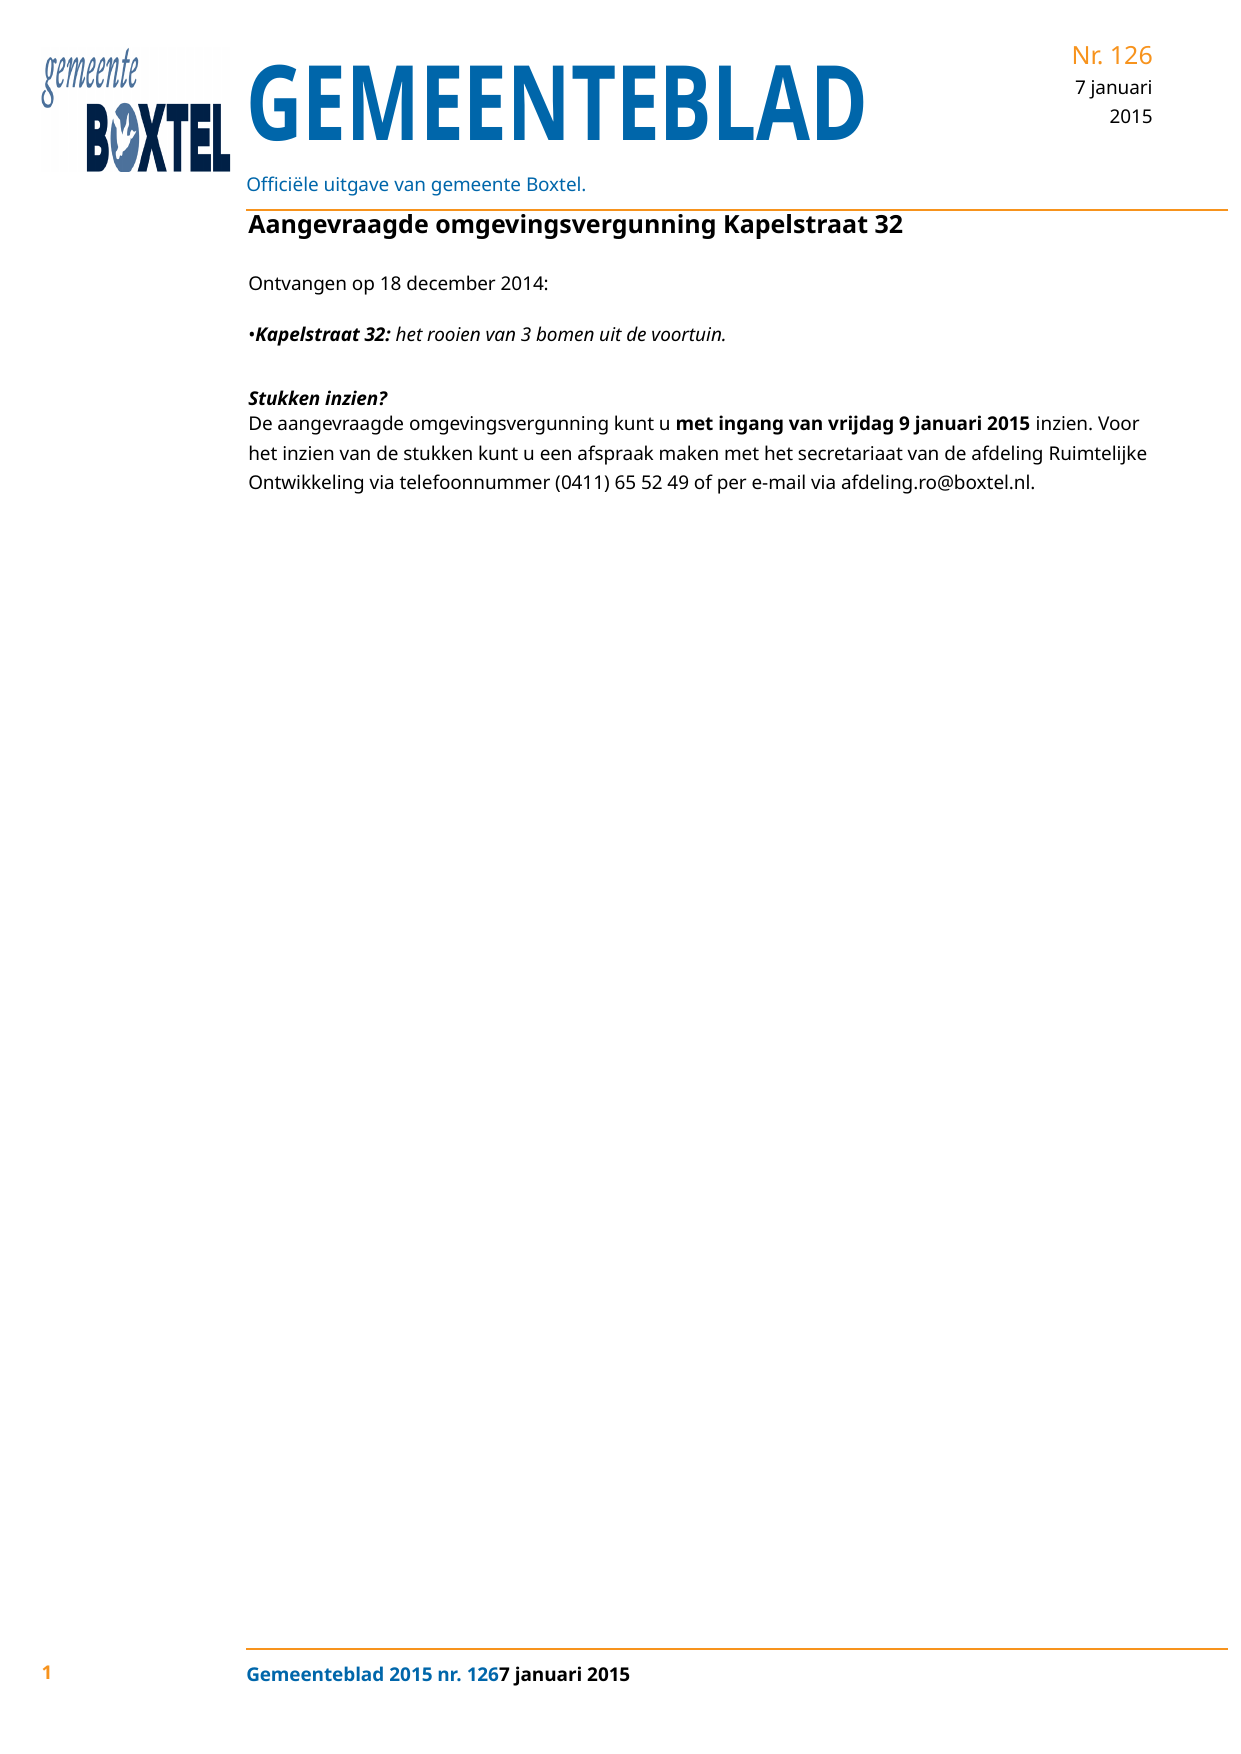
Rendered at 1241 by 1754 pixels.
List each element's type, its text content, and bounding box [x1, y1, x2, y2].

text De aangevraagde omgevingsvergunning kunt u met ingang van vrijdag 9 januari 2015 inzien. Voor het inzien van de stukken kunt u een afspraak maken met het secretariaat van de afdeling Ruimtelijke Ontwikkeling via telefoonnummer (0411) 65 52 49 of per e-mail via afdeling.ro@boxtel.nl. [248, 410, 1152, 495]
picture [41, 47, 231, 172]
text Ontvangen op 18 december 2014: [248, 270, 1152, 296]
text Aangevraagde omgevingsvergunning Kapelstraat 32 [248, 211, 1152, 241]
text Stukken inzien? [248, 385, 1152, 410]
text •Kapelstraat 32: het rooien van 3 bomen uit de voortuin. [248, 321, 1152, 346]
